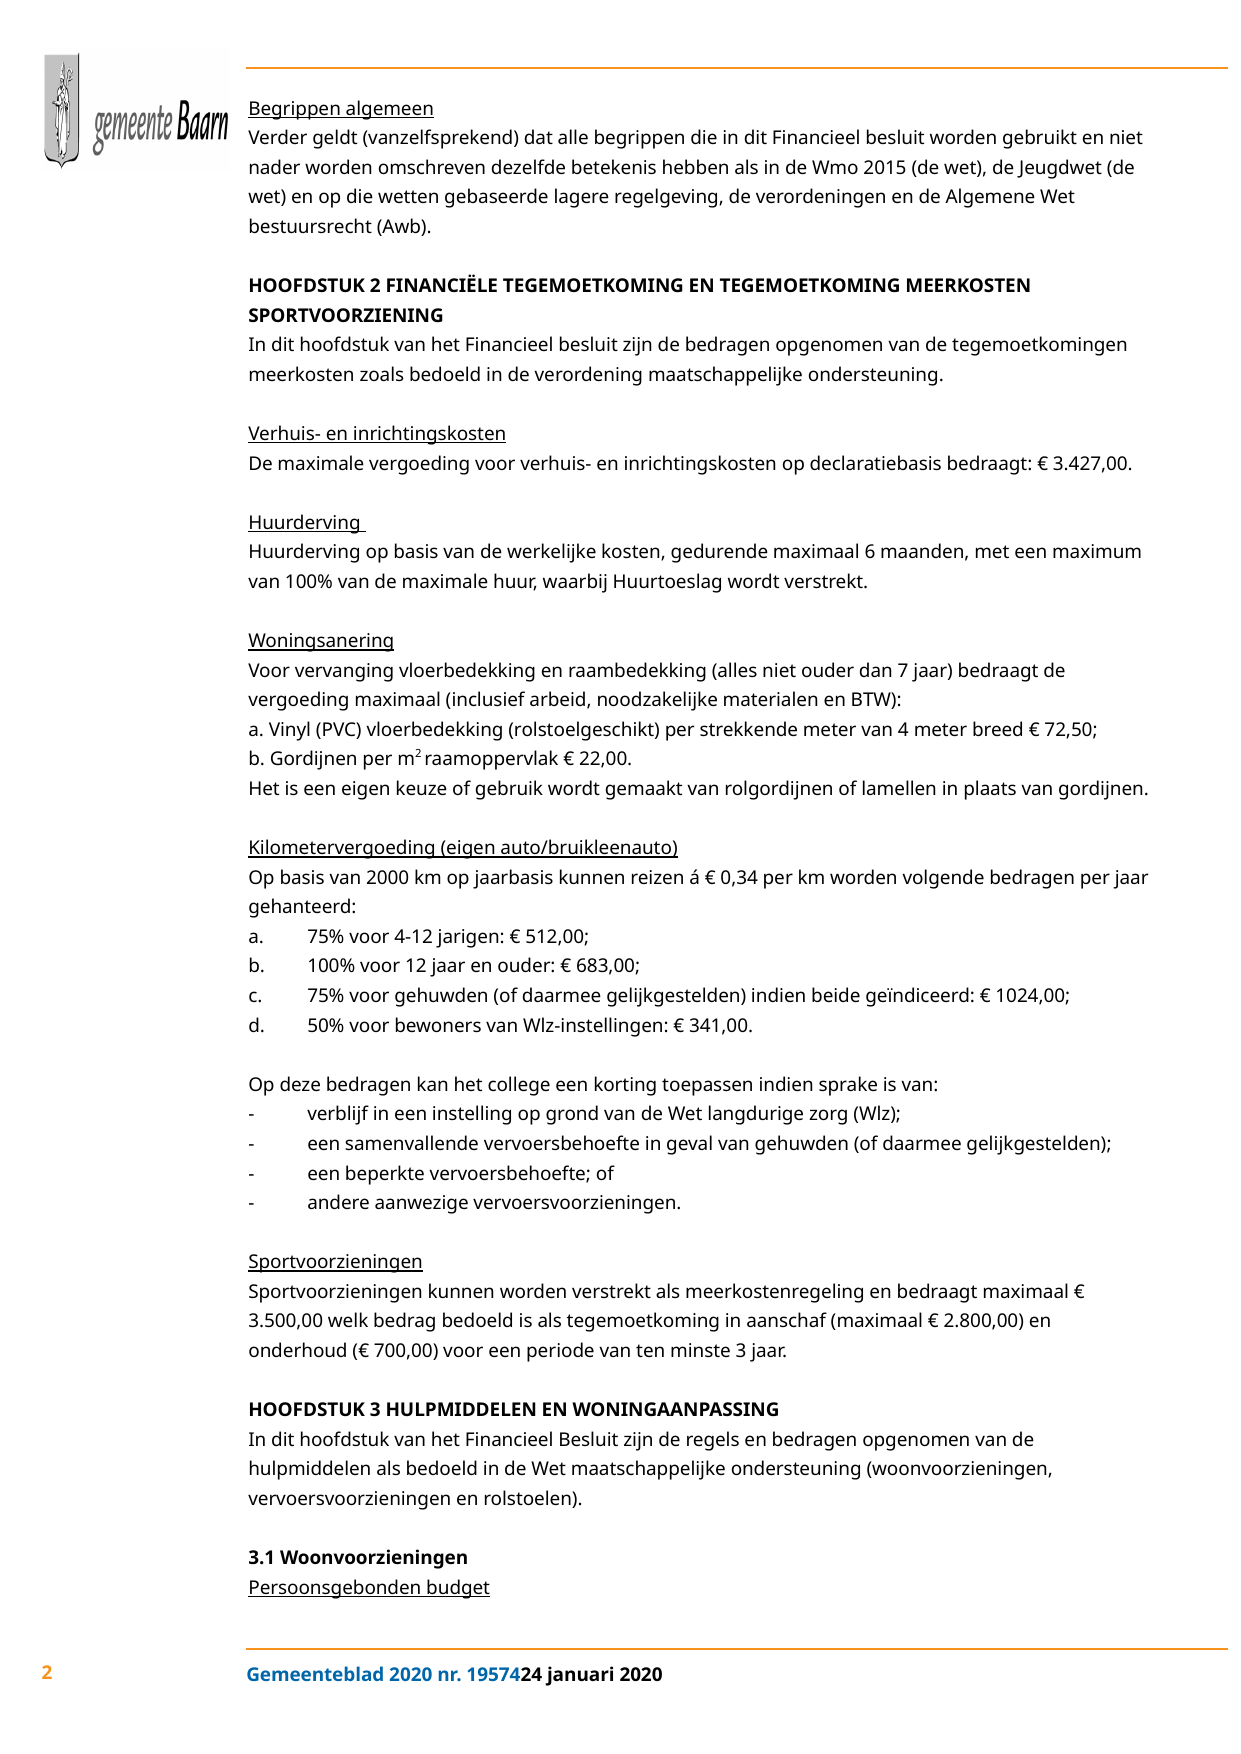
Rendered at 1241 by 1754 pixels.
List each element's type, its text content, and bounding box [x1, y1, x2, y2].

text Sportvoorzieningen kunnen worden verstrekt als meerkostenregeling en bedraagt maximaal € 3.500,00 welk bedrag bedoeld is als tegemoetkoming in aanschaf (maximaal € 2.800,00) en onderhoud (€ 700,00) voor een periode van ten minste 3 jaar. [248, 1278, 1152, 1363]
text Persoonsgebonden budget [248, 1574, 1152, 1600]
list 75% voor 4-12 jarigen: € 512,00; [248, 923, 1152, 949]
list een samenvallende vervoersbehoefte in geval van gehuwden (of daarmee gelijkgestelden); [248, 1130, 1152, 1156]
text HOOFDSTUK 3 HULPMIDDELEN EN WONINGAANPASSING [248, 1396, 1152, 1422]
list 75% voor gehuwden (of daarmee gelijkgestelden) indien beide geïndiceerd: € 1024,00; [248, 982, 1152, 1008]
text Sportvoorzieningen [248, 1248, 1152, 1274]
text Woningsanering [248, 627, 1152, 653]
text In dit hoofdstuk van het Financieel Besluit zijn de regels en bedragen opgenomen van de hulpmiddelen als bedoeld in de Wet maatschappelijke ondersteuning (woonvoorzieningen, vervoersvoorzieningen en rolstoelen). [248, 1426, 1152, 1511]
text 3.1 Woonvoorzieningen [248, 1544, 1152, 1570]
text Het is een eigen keuze of gebruik wordt gemaakt van rolgordijnen of lamellen in plaats van gordijnen. [248, 775, 1152, 801]
text Voor vervanging vloerbedekking en raambedekking (alles niet ouder dan 7 jaar) bedraagt de vergoeding maximaal (inclusief arbeid, noodzakelijke materialen en BTW): [248, 657, 1152, 712]
list andere aanwezige vervoersvoorzieningen. [248, 1189, 1152, 1215]
text Verhuis- en inrichtingskosten [248, 420, 1152, 446]
text Kilometervergoeding (eigen auto/bruikleenauto) [248, 834, 1152, 860]
list een beperkte vervoersbehoefte; of [248, 1160, 1152, 1186]
text Op deze bedragen kan het college een korting toepassen indien sprake is van: [248, 1071, 1152, 1097]
picture [41, 47, 231, 172]
text a. Vinyl (PVC) vloerbedekking (rolstoelgeschikt) per strekkende meter van 4 meter breed € 72,50; [248, 716, 1152, 742]
list 50% voor bewoners van Wlz-instellingen: € 341,00. [248, 1012, 1152, 1038]
text HOOFDSTUK 2 FINANCIËLE TEGEMOETKOMING EN TEGEMOETKOMING MEERKOSTEN SPORTVOORZIENING [248, 272, 1152, 328]
text De maximale vergoeding voor verhuis- en inrichtingskosten op declaratiebasis bedraagt: € 3.427,00. [248, 450, 1152, 476]
text In dit hoofdstuk van het Financieel besluit zijn de bedragen opgenomen van de tegemoetkomingen meerkosten zoals bedoeld in de verordening maatschappelijke ondersteuning. [248, 331, 1152, 387]
text Op basis van 2000 km op jaarbasis kunnen reizen á € 0,34 per km worden volgende bedragen per jaar gehanteerd: [248, 864, 1152, 919]
list 100% voor 12 jaar en ouder: € 683,00; [248, 953, 1152, 978]
text Huurderving op basis van de werkelijke kosten, gedurende maximaal 6 maanden, met een maximum van 100% van de maximale huur, waarbij Huurtoeslag wordt verstrekt. [248, 538, 1152, 594]
text Huurderving [248, 509, 1152, 535]
list verblijf in een instelling op grond van de Wet langdurige zorg (Wlz); [248, 1101, 1152, 1126]
text Begrippen algemeen [248, 95, 1152, 121]
text b. Gordijnen per m2 raamoppervlak € 22,00. [248, 746, 1152, 771]
text Verder geldt (vanzelfsprekend) dat alle begrippen die in dit Financieel besluit worden gebruikt en niet nader worden omschreven dezelfde betekenis hebben als in de Wmo 2015 (de wet), de Jeugdwet (de wet) en op die wetten gebaseerde lagere regelgeving, de verordeningen en de Algemene Wet bestuursrecht (Awb). [248, 124, 1152, 239]
